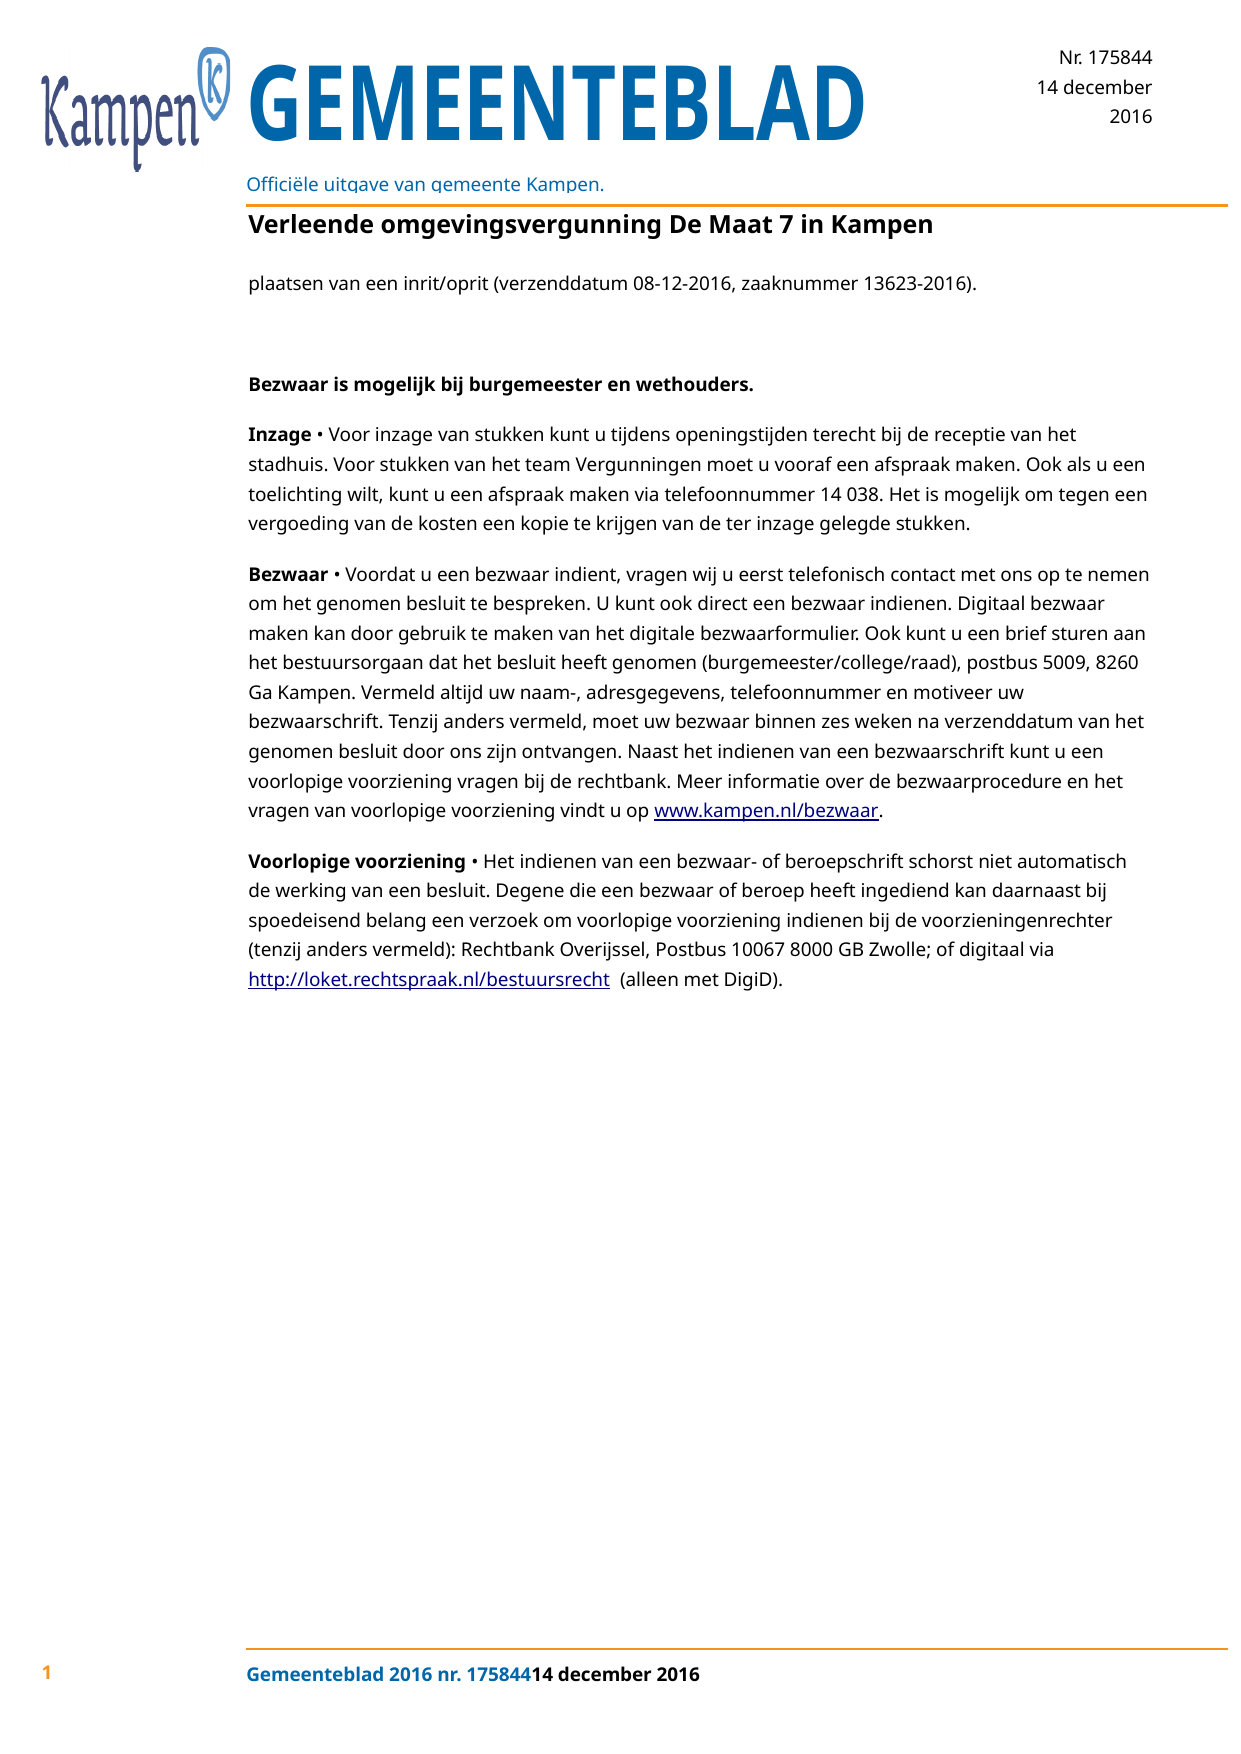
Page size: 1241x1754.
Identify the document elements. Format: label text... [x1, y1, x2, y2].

text Bezwaar • Voordat u een bezwaar indient, vragen wij u eerst telefonisch contact met ons op te nemen om het genomen besluit te bespreken. U kunt ook direct een bezwaar indienen. Digitaal bezwaar maken kan door gebruik te maken van het digitale bezwaarformulier. Ook kunt u een brief sturen aan het bestuursorgaan dat het besluit heeft genomen (burgemeester/college/raad), postbus 5009, 8260 Ga Kampen. Vermeld altijd uw naam-, adresgegevens, telefoonnummer en motiveer uw bezwaarschrift. Tenzij anders vermeld, moet uw bezwaar binnen zes weken na verzenddatum van het genomen besluit door ons zijn ontvangen. Naast het indienen van een bezwaarschrift kunt u een voorlopige voorziening vragen bij de rechtbank. Meer informatie over de bezwaarprocedure en het vragen van voorlopige voorziening vindt u op www.kampen.nl/bezwaar. [248, 561, 1152, 823]
text Inzage • Voor inzage van stukken kunt u tijdens openingstijden terecht bij de receptie van het stadhuis. Voor stukken van het team Vergunningen moet u vooraf een afspraak maken. Ook als u een toelichting wilt, kunt u een afspraak maken via telefoonnummer 14 038. Het is mogelijk om tegen een vergoeding van de kosten een kopie te krijgen van de ter inzage gelegde stukken. [248, 422, 1152, 536]
picture [41, 47, 231, 172]
text Bezwaar is mogelijk bij burgemeester en wethouders. [248, 371, 1152, 397]
text plaatsen van een inrit/oprit (verzenddatum 08-12-2016, zaaknummer 13623-2016). [248, 270, 1152, 296]
text Voorlopige voorziening • Het indienen van een bezwaar- of beroepschrift schorst niet automatisch de werking van een besluit. Degene die een bezwaar of beroep heeft ingediend kan daarnaast bij spoedeisend belang een verzoek om voorlopige voorziening indienen bij de voorzieningenrechter (tenzij anders vermeld): Rechtbank Overijssel, Postbus 10067 8000 GB Zwolle; of digitaal via http://loket.rechtspraak.nl/bestuursrecht (alleen met DigiD). [248, 848, 1152, 992]
text Verleende omgevingsvergunning De Maat 7 in Kampen [248, 207, 1152, 241]
